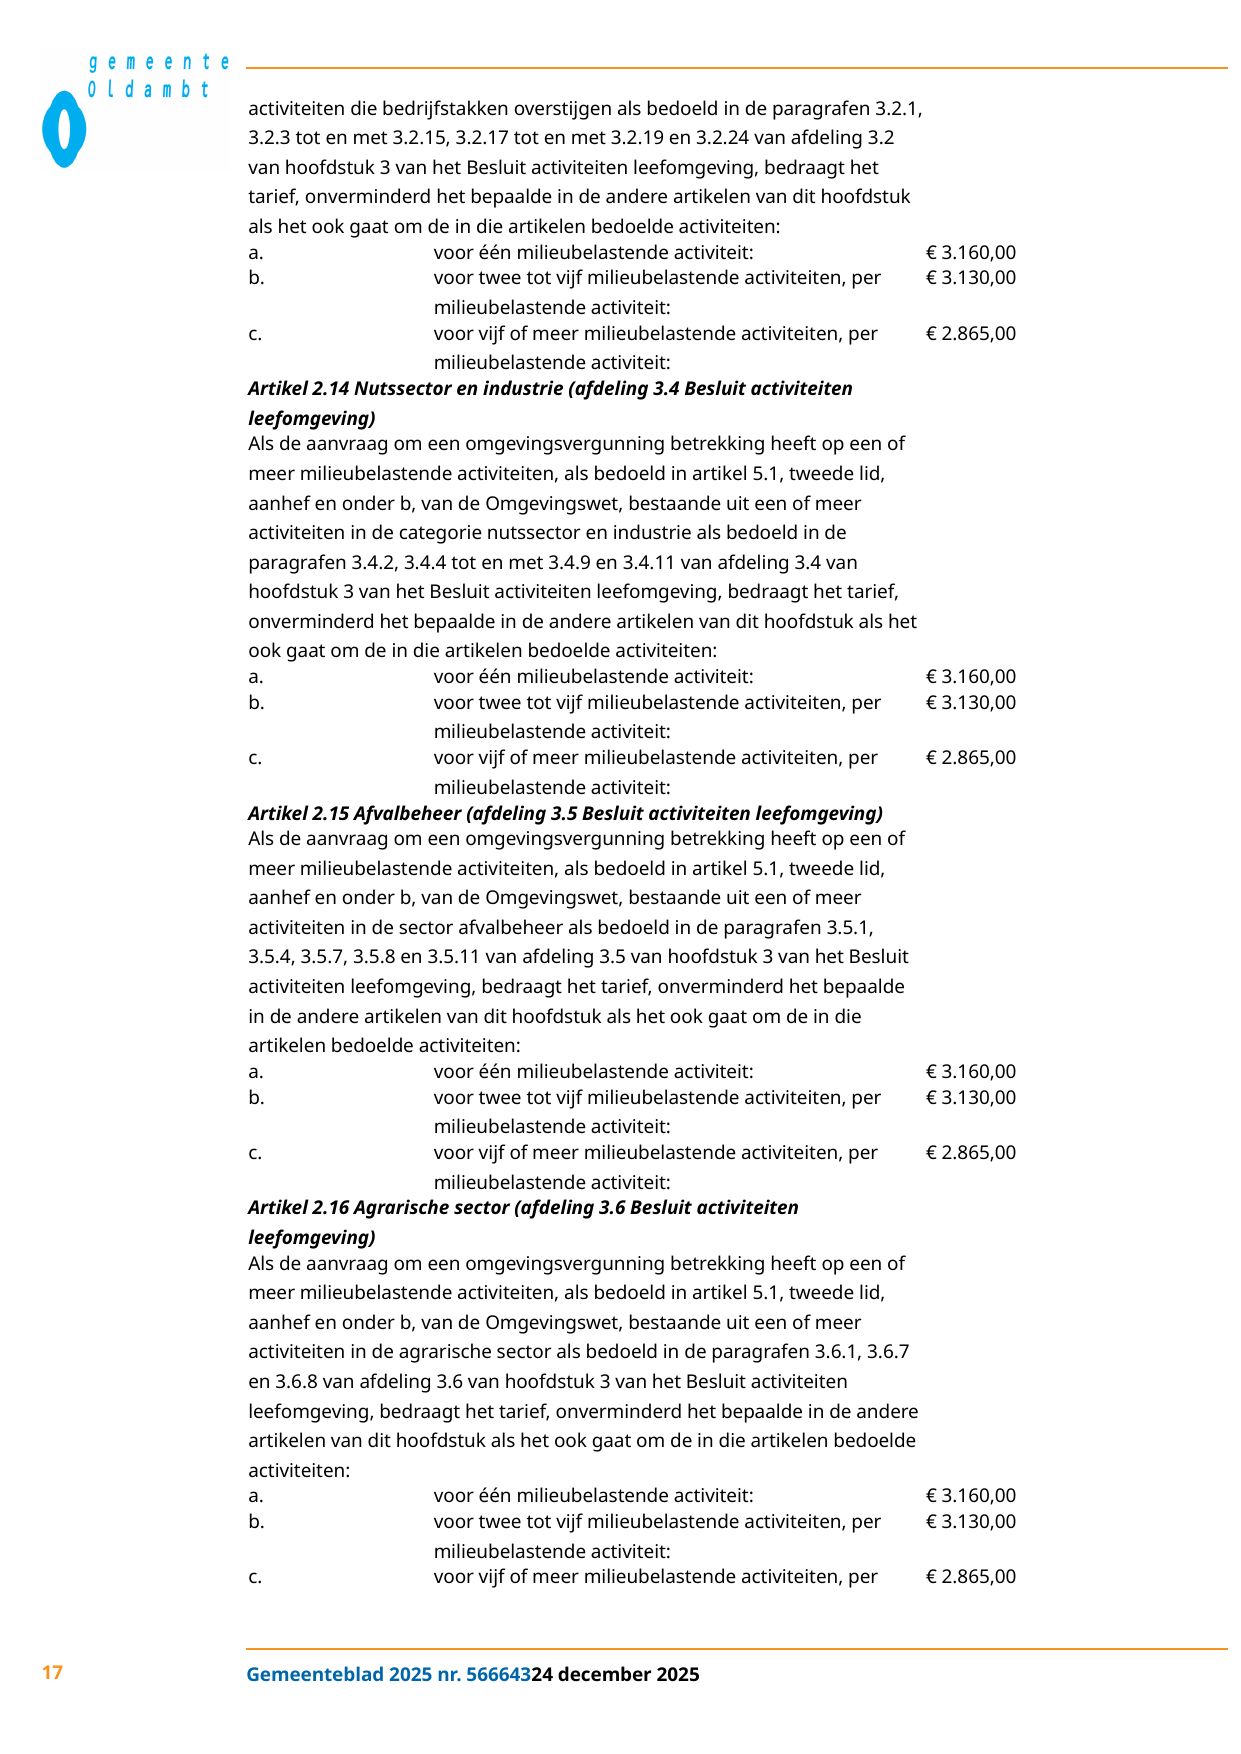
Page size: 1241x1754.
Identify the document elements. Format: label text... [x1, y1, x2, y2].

table_cell € 3.160,00 [926, 1483, 1152, 1508]
table_cell Als de aanvraag om een omgevingsvergunning betrekking heeft op een of meer milieubelastende activiteiten, als bedoeld in artikel 5.1, tweede lid, aanhef en onder b, van de Omgevingswet, bestaande uit een of meer activiteiten in de categorie nutssector en industrie als bedoeld in de paragrafen 3.4.2, 3.4.4 tot en met 3.4.9 en 3.4.11 van afdeling 3.4 van hoofdstuk 3 van het Besluit activiteiten leefomgeving, bedraagt het tarief, onverminderd het bepaalde in de andere artikelen van dit hoofdstuk als het ook gaat om de in die artikelen bedoelde activiteiten: [248, 431, 926, 663]
table_cell voor één milieubelastende activiteit: [434, 239, 926, 264]
table_cell b. [248, 265, 433, 320]
table_cell voor twee tot vijf milieubelastende activiteiten, per milieubelastende activiteit: [434, 1509, 926, 1564]
table_cell voor één milieubelastende activiteit: [434, 1483, 926, 1508]
table_cell [926, 825, 1152, 1058]
table_cell € 2.865,00 [926, 1564, 1152, 1589]
table_cell Als de aanvraag om een omgevingsvergunning betrekking heeft op een of meer milieubelastende activiteiten, als bedoeld in artikel 5.1, tweede lid, aanhef en onder b, van de Omgevingswet, bestaande uit een of meer activiteiten in de sector afvalbeheer als bedoeld in de paragrafen 3.5.1, 3.5.4, 3.5.7, 3.5.8 en 3.5.11 van afdeling 3.5 van hoofdstuk 3 van het Besluit activiteiten leefomgeving, bedraagt het tarief, onverminderd het bepaalde in de andere artikelen van dit hoofdstuk als het ook gaat om de in die artikelen bedoelde activiteiten: [248, 825, 926, 1058]
table_cell voor vijf of meer milieubelastende activiteiten, per milieubelastende activiteit: [434, 320, 926, 375]
table_cell a. [248, 1483, 433, 1508]
table_header activiteiten die bedrijfstakken overstijgen als bedoeld in de paragrafen 3.2.1, 3.2.3 tot en met 3.2.15, 3.2.17 tot en met 3.2.19 en 3.2.24 van afdeling 3.2 van hoofdstuk 3 van het Besluit activiteiten leefomgeving, bedraagt het tarief, onverminderd het bepaalde in de andere artikelen van dit hoofdstuk als het ook gaat om de in die artikelen bedoelde activiteiten: [248, 95, 926, 239]
table_cell b. [248, 1509, 433, 1564]
table_cell Artikel 2.16 Agrarische sector (afdeling 3.6 Besluit activiteiten leefomgeving) [248, 1195, 926, 1250]
table_cell € 3.130,00 [926, 265, 1152, 320]
table_cell € 3.130,00 [926, 1509, 1152, 1564]
table_cell [926, 431, 1152, 663]
table_cell € 3.160,00 [926, 663, 1152, 689]
table_cell c. [248, 320, 433, 375]
table_cell € 3.160,00 [926, 1058, 1152, 1084]
table_cell € 2.865,00 [926, 744, 1152, 800]
table_cell voor vijf of meer milieubelastende activiteiten, per [434, 1564, 926, 1589]
table_cell b. [248, 1084, 433, 1139]
table_cell voor vijf of meer milieubelastende activiteiten, per milieubelastende activiteit: [434, 744, 926, 800]
table_cell voor vijf of meer milieubelastende activiteiten, per milieubelastende activiteit: [434, 1139, 926, 1194]
picture [41, 47, 231, 172]
table_cell € 2.865,00 [926, 320, 1152, 375]
table_cell voor twee tot vijf milieubelastende activiteiten, per milieubelastende activiteit: [434, 689, 926, 744]
table_cell Artikel 2.15 Afvalbeheer (afdeling 3.5 Besluit activiteiten leefomgeving) [248, 800, 926, 825]
table_cell [926, 1250, 1152, 1483]
table_cell a. [248, 1058, 433, 1084]
table_cell voor één milieubelastende activiteit: [434, 663, 926, 689]
table_cell [926, 800, 1152, 825]
table_cell c. [248, 1139, 433, 1194]
table_cell c. [248, 744, 433, 800]
table_cell € 3.160,00 [926, 239, 1152, 264]
table_cell [926, 375, 1152, 431]
table_cell Als de aanvraag om een omgevingsvergunning betrekking heeft op een of meer milieubelastende activiteiten, als bedoeld in artikel 5.1, tweede lid, aanhef en onder b, van de Omgevingswet, bestaande uit een of meer activiteiten in de agrarische sector als bedoeld in de paragrafen 3.6.1, 3.6.7 en 3.6.8 van afdeling 3.6 van hoofdstuk 3 van het Besluit activiteiten leefomgeving, bedraagt het tarief, onverminderd het bepaalde in de andere artikelen van dit hoofdstuk als het ook gaat om de in die artikelen bedoelde activiteiten: [248, 1250, 926, 1483]
table_cell € 3.130,00 [926, 689, 1152, 744]
table_cell voor twee tot vijf milieubelastende activiteiten, per milieubelastende activiteit: [434, 1084, 926, 1139]
table_cell a. [248, 239, 433, 264]
table_cell voor twee tot vijf milieubelastende activiteiten, per milieubelastende activiteit: [434, 265, 926, 320]
table_cell a. [248, 663, 433, 689]
table_cell b. [248, 689, 433, 744]
table_cell c. [248, 1564, 433, 1589]
table_cell € 3.130,00 [926, 1084, 1152, 1139]
table_cell Artikel 2.14 Nutssector en industrie (afdeling 3.4 Besluit activiteiten leefomgeving) [248, 375, 926, 431]
table_cell [926, 1195, 1152, 1250]
table_cell voor één milieubelastende activiteit: [434, 1058, 926, 1084]
table_cell € 2.865,00 [926, 1139, 1152, 1194]
table_header [926, 95, 1152, 239]
